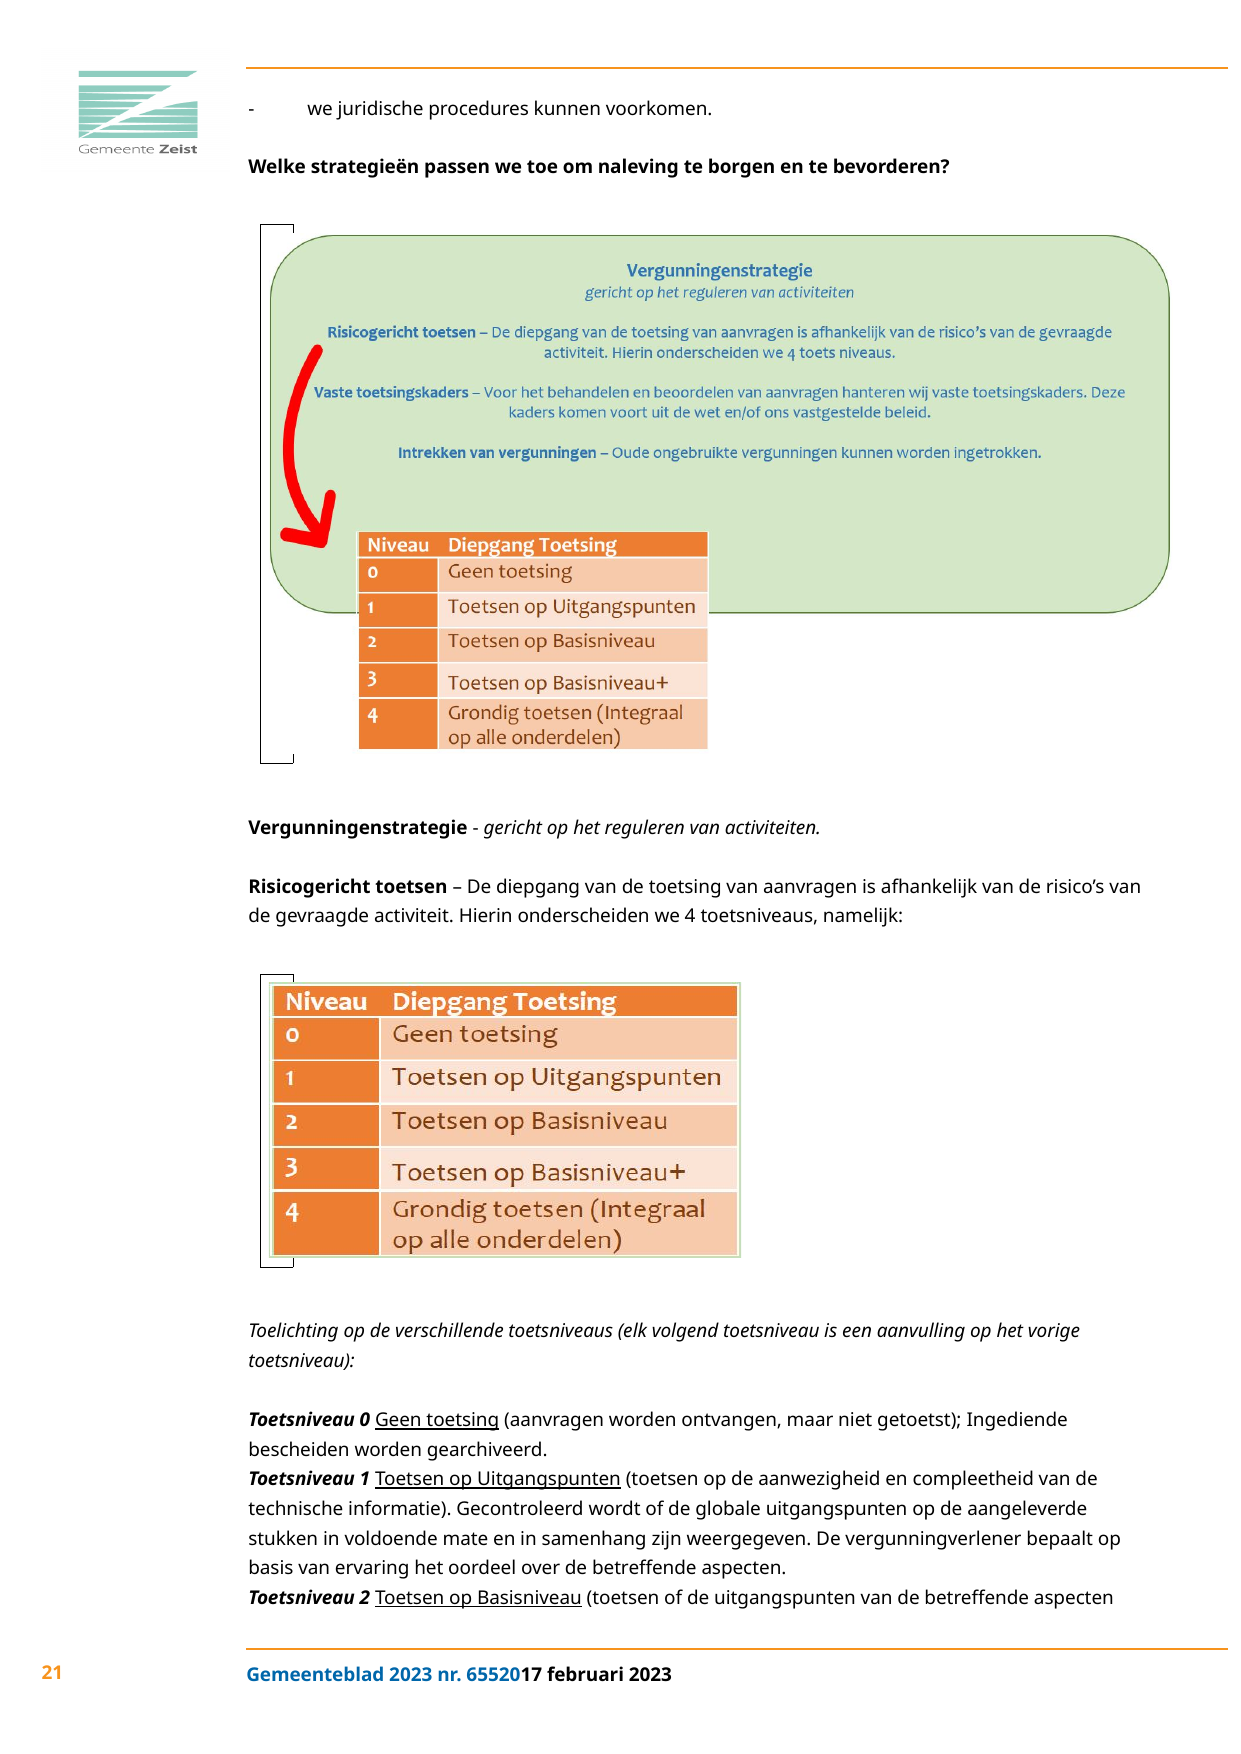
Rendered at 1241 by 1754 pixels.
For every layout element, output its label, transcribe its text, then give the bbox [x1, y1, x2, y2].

picture [41, 47, 231, 172]
table_header we juridische procedures kunnen voorkomen. [248, 95, 1152, 121]
table_header Vergunningenstrategie - gericht op het reguleren van activiteiten. Risicogericht toetsen – De diepgang van de toetsing van aanvragen is afhankelijk van de risico’s van de gevraagde activiteit. Hierin onderscheiden we 4 toetsniveaus, namelijk: Toelichting op de verschillende toetsniveaus (elk volgend toetsniveau is een aanvulling op het vorige toetsniveau): Toetsniveau 0 Geen toetsing (aanvragen worden ontvangen, maar niet getoetst); Ingediende bescheiden worden gearchiveerd. Toetsniveau 1 Toetsen op Uitgangspunten (toetsen op de aanwezigheid en compleetheid van de technische informatie). Gecontroleerd wordt of de globale uitgangspunten op de aangeleverde stukken in voldoende mate en in samenhang zijn weergegeven. De vergunningverlener bepaalt op basis van ervaring het oordeel over de betreffende aspecten. Toetsniveau 2 Toetsen op Basisniveau (toetsen of de uitgangspunten van de betreffende aspecten [248, 814, 1152, 1610]
picture [268, 233, 1173, 754]
text Welke strategieën passen we toe om naleving te borgen en te bevorderen? [248, 153, 1152, 179]
picture [268, 982, 742, 1258]
